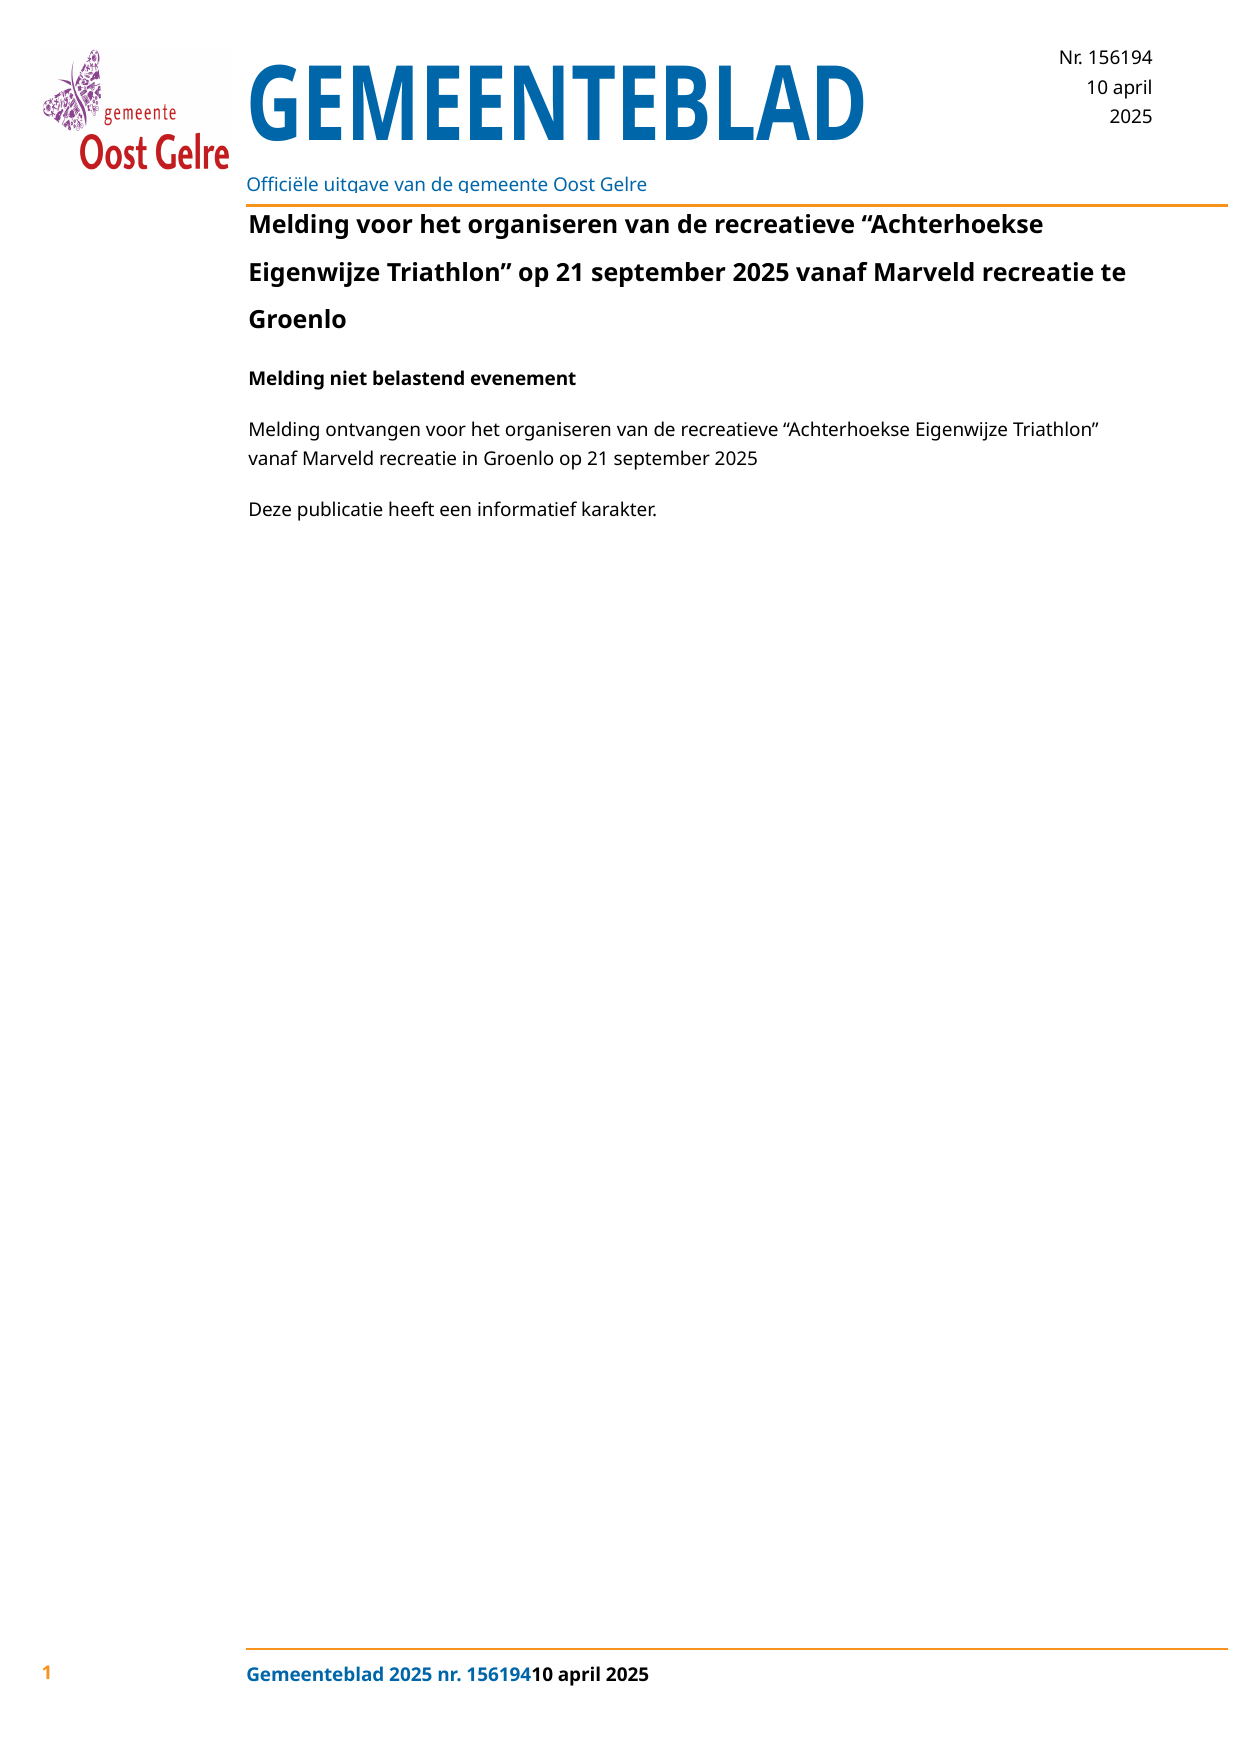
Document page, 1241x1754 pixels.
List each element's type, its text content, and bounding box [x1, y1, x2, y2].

text Melding ontvangen voor het organiseren van de recreatieve “Achterhoekse Eigenwijze Triathlon” vanaf Marveld recreatie in Groenlo op 21 september 2025 [248, 416, 1152, 471]
text Melding niet belastend evenement [248, 366, 1152, 391]
text Deze publicatie heeft een informatief karakter. [248, 496, 1152, 522]
picture [41, 47, 231, 172]
text Melding voor het organiseren van de recreatieve “Achterhoekse Eigenwijze Triathlon” op 21 september 2025 vanaf Marveld recreatie te Groenlo [248, 207, 1152, 336]
